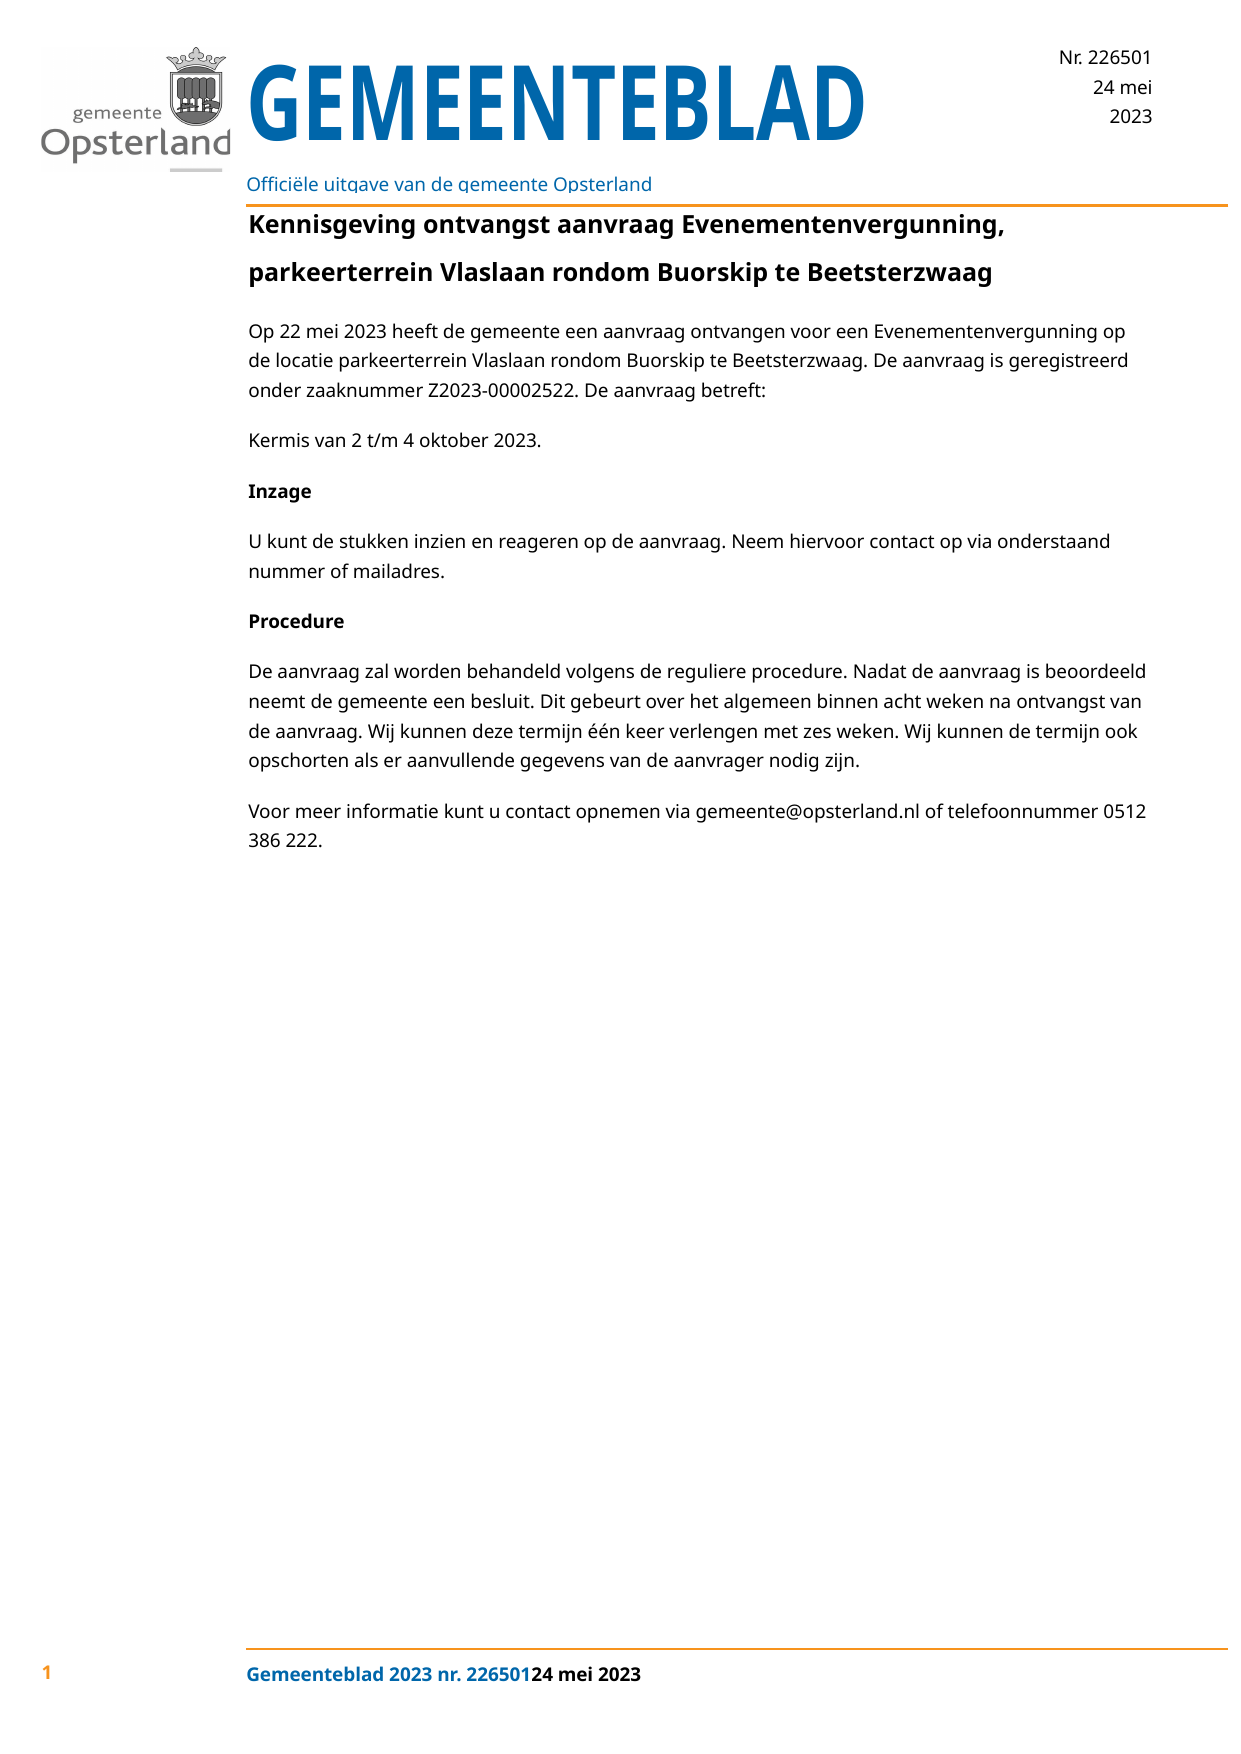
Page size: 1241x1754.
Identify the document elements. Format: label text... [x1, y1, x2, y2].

text Kennisgeving ontvangst aanvraag Evenementenvergunning, parkeerterrein Vlaslaan rondom Buorskip te Beetsterzwaag [248, 207, 1152, 288]
picture [41, 47, 231, 172]
text Procedure [248, 608, 1152, 634]
text Op 22 mei 2023 heeft de gemeente een aanvraag ontvangen voor een Evenementenvergunning op de locatie parkeerterrein Vlaslaan rondom Buorskip te Beetsterzwaag. De aanvraag is geregistreerd onder zaaknummer Z2023-00002522. De aanvraag betreft: [248, 318, 1152, 403]
text Voor meer informatie kunt u contact opnemen via gemeente@opsterland.nl of telefoonnummer 0512 386 222. [248, 798, 1152, 853]
text U kunt de stukken inzien en reageren op de aanvraag. Neem hiervoor contact op via onderstaand nummer of mailadres. [248, 528, 1152, 584]
text Kermis van 2 t/m 4 oktober 2023. [248, 427, 1152, 453]
text De aanvraag zal worden behandeld volgens de reguliere procedure. Nadat de aanvraag is beoordeeld neemt de gemeente een besluit. Dit gebeurt over het algemeen binnen acht weken na ontvangst van de aanvraag. Wij kunnen deze termijn één keer verlengen met zes weken. Wij kunnen de termijn ook opschorten als er aanvullende gegevens van de aanvrager nodig zijn. [248, 659, 1152, 773]
text Inzage [248, 478, 1152, 504]
